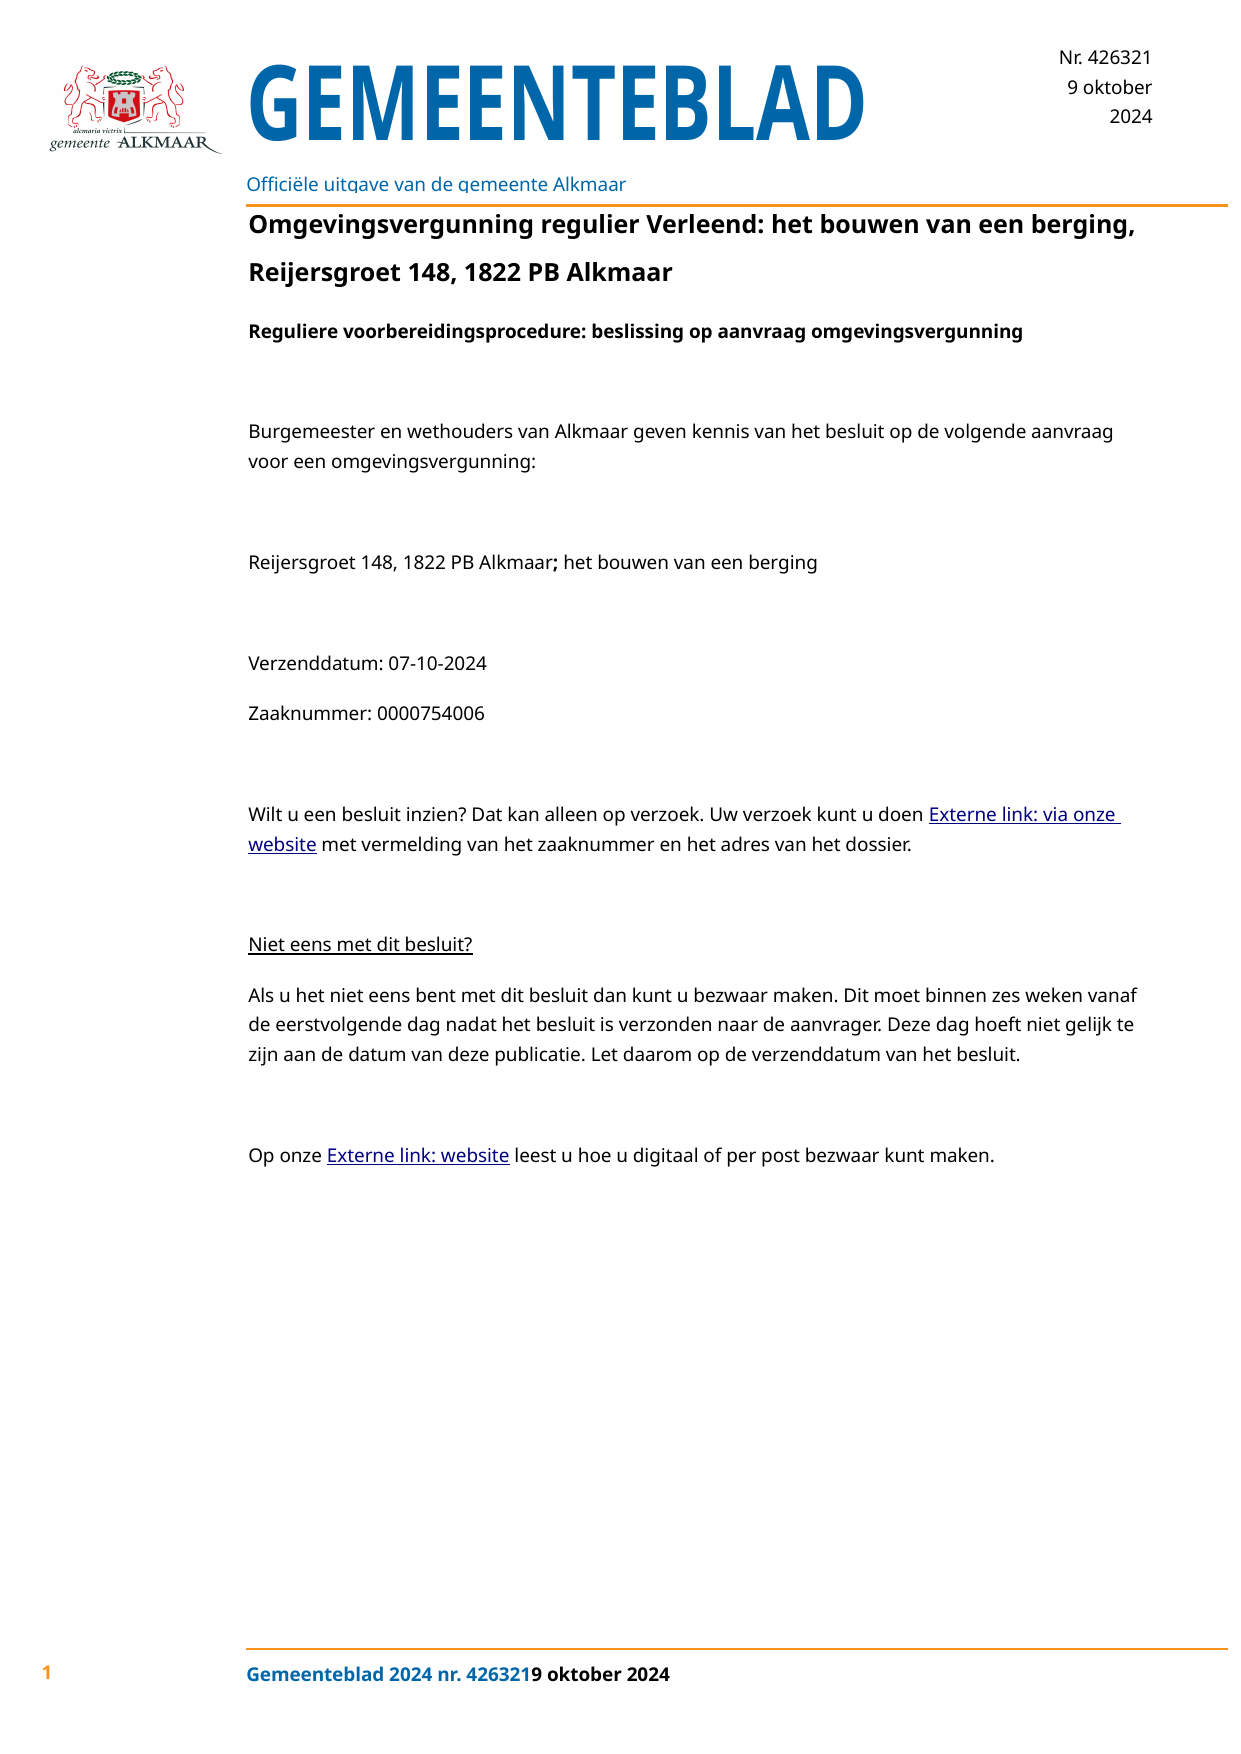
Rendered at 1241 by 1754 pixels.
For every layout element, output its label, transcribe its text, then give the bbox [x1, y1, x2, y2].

text Zaaknummer: 0000754006 [248, 700, 1152, 726]
text Reguliere voorbereidingsprocedure: beslissing op aanvraag omgevingsvergunning [248, 318, 1152, 344]
text Als u het niet eens bent met dit besluit dan kunt u bezwaar maken. Dit moet binnen zes weken vanaf de eerstvolgende dag nadat het besluit is verzonden naar de aanvrager. Deze dag hoeft niet gelijk te zijn aan de datum van deze publicatie. Let daarom op de verzenddatum van het besluit. [248, 982, 1152, 1067]
picture [41, 47, 231, 172]
text Op onze Externe link: website leest u hoe u digitaal of per post bezwaar kunt maken. [248, 1142, 1152, 1168]
text Verzenddatum: 07-10-2024 [248, 650, 1152, 676]
text Niet eens met dit besluit? [248, 932, 1152, 957]
text Wilt u een besluit inzien? Dat kan alleen op verzoek. Uw verzoek kunt u doen Externe link: via onze website met vermelding van het zaaknummer en het adres van het dossier. [248, 801, 1152, 857]
text Burgemeester en wethouders van Alkmaar geven kennis van het besluit op de volgende aanvraag voor een omgevingsvergunning: [248, 419, 1152, 474]
text Reijersgroet 148, 1822 PB Alkmaar; het bouwen van een berging [248, 549, 1152, 575]
text Omgevingsvergunning regulier Verleend: het bouwen van een berging, Reijersgroet 148, 1822 PB Alkmaar [248, 207, 1152, 288]
